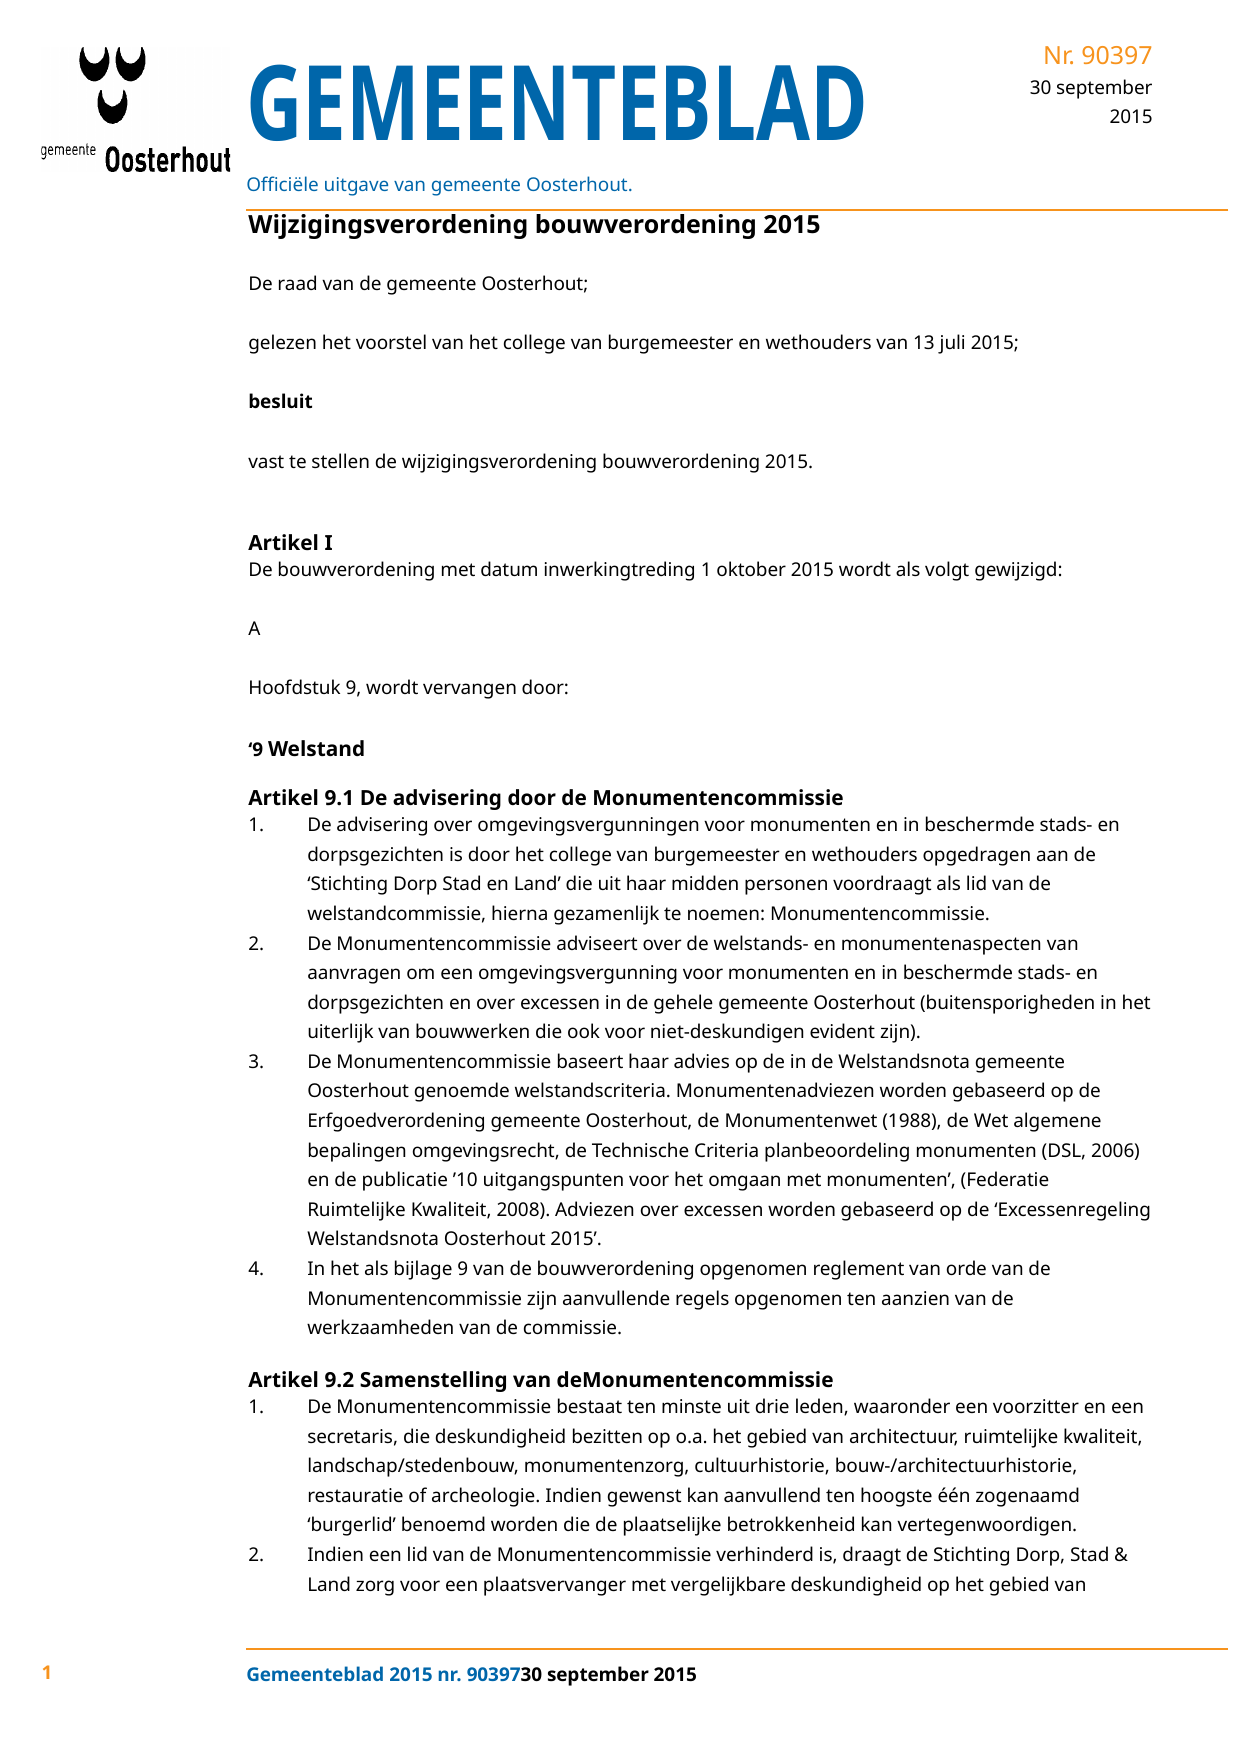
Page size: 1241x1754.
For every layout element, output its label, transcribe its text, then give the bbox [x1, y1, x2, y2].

text ‘9 Welstand [248, 734, 1152, 762]
text Wijzigingsverordening bouwverordening 2015 [248, 211, 1152, 241]
text Artikel 9.2 Samenstelling van deMonumentencommissie [248, 1365, 1152, 1393]
list De Monumentencommissie adviseert over de welstands- en monumentenaspecten van aanvragen om een omgevingsvergunning voor monumenten en in beschermde stads- en dorpsgezichten en over excessen in de gehele gemeente Oosterhout (buitensporigheden in het uiterlijk van bouwwerken die ook voor niet-deskundigen evident zijn). [248, 930, 1152, 1044]
list De advisering over omgevingsvergunningen voor monumenten en in beschermde stads- en dorpsgezichten is door het college van burgemeester en wethouders opgedragen aan de ‘Stichting Dorp Stad en Land’ die uit haar midden personen voordraagt als lid van de welstandcommissie, hierna gezamenlijk te noemen: Monumentencommissie. [248, 811, 1152, 926]
list Indien een lid van de Monumentencommissie verhinderd is, draagt de Stichting Dorp, Stad & Land zorg voor een plaatsvervanger met vergelijkbare deskundigheid op het gebied van [248, 1541, 1152, 1596]
text vast te stellen de wijzigingsverordening bouwverordening 2015. [248, 448, 1152, 473]
text Artikel 9.1 De advisering door de Monumentencommissie [248, 783, 1152, 811]
text Hoofdstuk 9, wordt vervangen door: [248, 674, 1152, 700]
text De bouwverordening met datum inwerkingtreding 1 oktober 2015 wordt als volgt gewijzigd: [248, 556, 1152, 582]
text Artikel I [248, 528, 1152, 556]
text A [248, 615, 1152, 641]
list In het als bijlage 9 van de bouwverordening opgenomen reglement van orde van de Monumentencommissie zijn aanvullende regels opgenomen ten aanzien van de werkzaamheden van de commissie. [248, 1255, 1152, 1340]
text besluit [248, 389, 1152, 414]
list De Monumentencommissie bestaat ten minste uit drie leden, waaronder een voorzitter en een secretaris, die deskundigheid bezitten op o.a. het gebied van architectuur, ruimtelijke kwaliteit, landschap/stedenbouw, monumentenzorg, cultuurhistorie, bouw-/architectuurhistorie, restauratie of archeologie. Indien gewenst kan aanvullend ten hoogste één zogenaamd ‘burgerlid’ benoemd worden die de plaatselijke betrokkenheid kan vertegenwoordigen. [248, 1393, 1152, 1537]
text De raad van de gemeente Oosterhout; [248, 270, 1152, 296]
text gelezen het voorstel van het college van burgemeester en wethouders van 13 juli 2015; [248, 329, 1152, 355]
picture [41, 47, 231, 172]
list De Monumentencommissie baseert haar advies op de in de Welstandsnota gemeente Oosterhout genoemde welstandscriteria. Monumentenadviezen worden gebaseerd op de Erfgoedverordening gemeente Oosterhout, de Monumentenwet (1988), de Wet algemene bepalingen omgevingsrecht, de Technische Criteria planbeoordeling monumenten (DSL, 2006) en de publicatie ’10 uitgangspunten voor het omgaan met monumenten’, (Federatie Ruimtelijke Kwaliteit, 2008). Adviezen over excessen worden gebaseerd op de ‘Excessenregeling Welstandsnota Oosterhout 2015’. [248, 1048, 1152, 1251]
